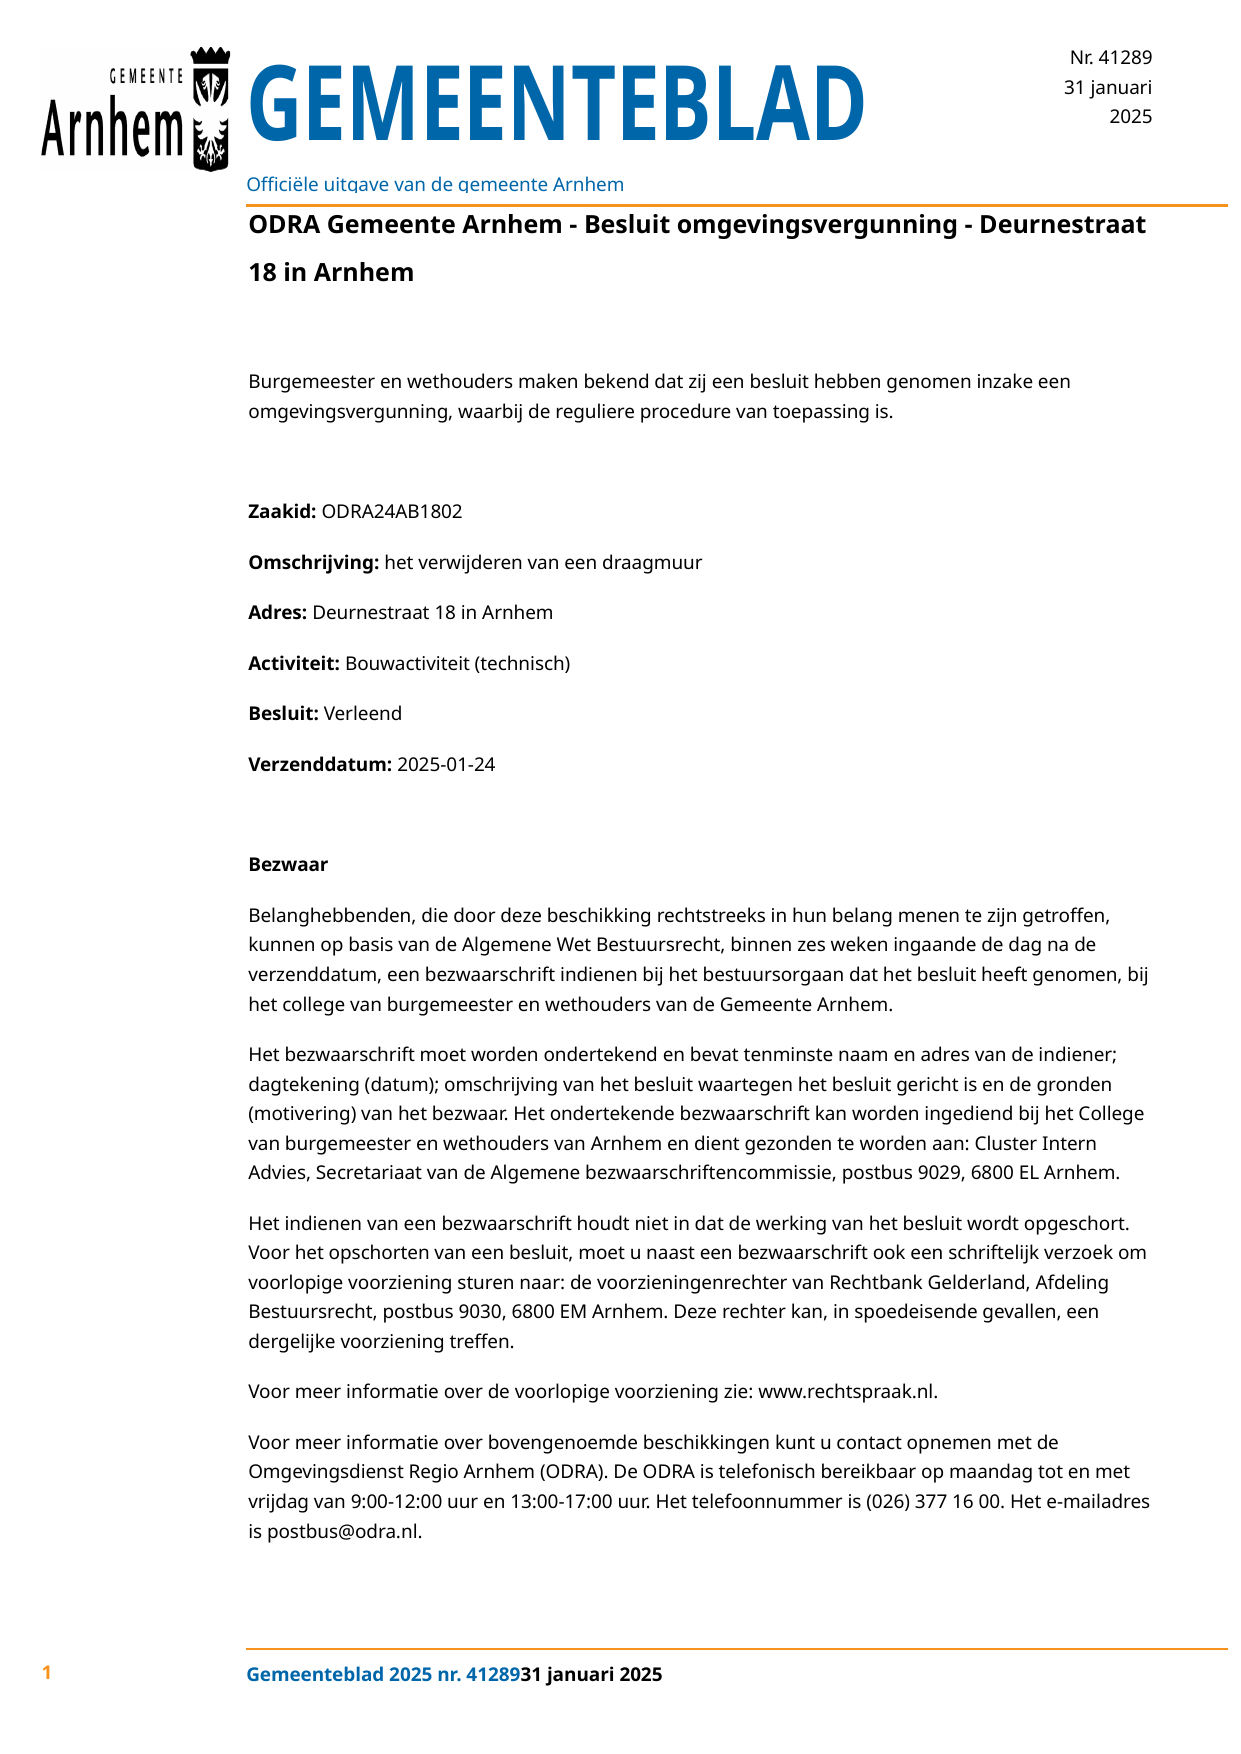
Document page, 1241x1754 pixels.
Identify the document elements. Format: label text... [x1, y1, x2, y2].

text Adres: Deurnestraat 18 in Arnhem [248, 599, 1152, 625]
text Het indienen van een bezwaarschrift houdt niet in dat de werking van het besluit wordt opgeschort. Voor het opschorten van een besluit, moet u naast een bezwaarschrift ook een schriftelijk verzoek om voorlopige voorziening sturen naar: de voorzieningenrechter van Rechtbank Gelderland, Afdeling Bestuursrecht, postbus 9030, 6800 EM Arnhem. Deze rechter kan, in spoedeisende gevallen, een dergelijke voorziening treffen. [248, 1210, 1152, 1354]
text Het bezwaarschrift moet worden ondertekend en bevat tenminste naam en adres van de indiener; dagtekening (datum); omschrijving van het besluit waartegen het besluit gericht is en de gronden (motivering) van het bezwaar. Het ondertekende bezwaarschrift kan worden ingediend bij het College van burgemeester en wethouders van Arnhem en dient gezonden te worden aan: Cluster Intern Advies, Secretariaat van de Algemene bezwaarschriftencommissie, postbus 9029, 6800 EL Arnhem. [248, 1041, 1152, 1185]
text Bezwaar [248, 852, 1152, 877]
text Voor meer informatie over de voorlopige voorziening zie: www.rechtspraak.nl. [248, 1379, 1152, 1404]
text Activiteit: Bouwactiviteit (technisch) [248, 650, 1152, 676]
text Belanghebbenden, die door deze beschikking rechtstreeks in hun belang menen te zijn getroffen, kunnen op basis van de Algemene Wet Bestuursrecht, binnen zes weken ingaande de dag na de verzenddatum, een bezwaarschrift indienen bij het bestuursorgaan dat het besluit heeft genomen, bij het college van burgemeester en wethouders van de Gemeente Arnhem. [248, 902, 1152, 1017]
text Omschrijving: het verwijderen van een draagmuur [248, 549, 1152, 575]
picture [41, 47, 231, 172]
text Besluit: Verleend [248, 700, 1152, 726]
text Burgemeester en wethouders maken bekend dat zij een besluit hebben genomen inzake een omgevingsvergunning, waarbij de reguliere procedure van toepassing is. [248, 368, 1152, 424]
text ODRA Gemeente Arnhem - Besluit omgevingsvergunning - Deurnestraat 18 in Arnhem [248, 207, 1152, 288]
text Voor meer informatie over bovengenoemde beschikkingen kunt u contact opnemen met de Omgevingsdienst Regio Arnhem (ODRA). De ODRA is telefonisch bereikbaar op maandag tot en met vrijdag van 9:00-12:00 uur en 13:00-17:00 uur. Het telefoonnummer is (026) 377 16 00. Het e-mailadres is postbus@odra.nl. [248, 1429, 1152, 1544]
text Verzenddatum: 2025-01-24 [248, 751, 1152, 777]
text Zaakid: ODRA24AB1802 [248, 499, 1152, 524]
